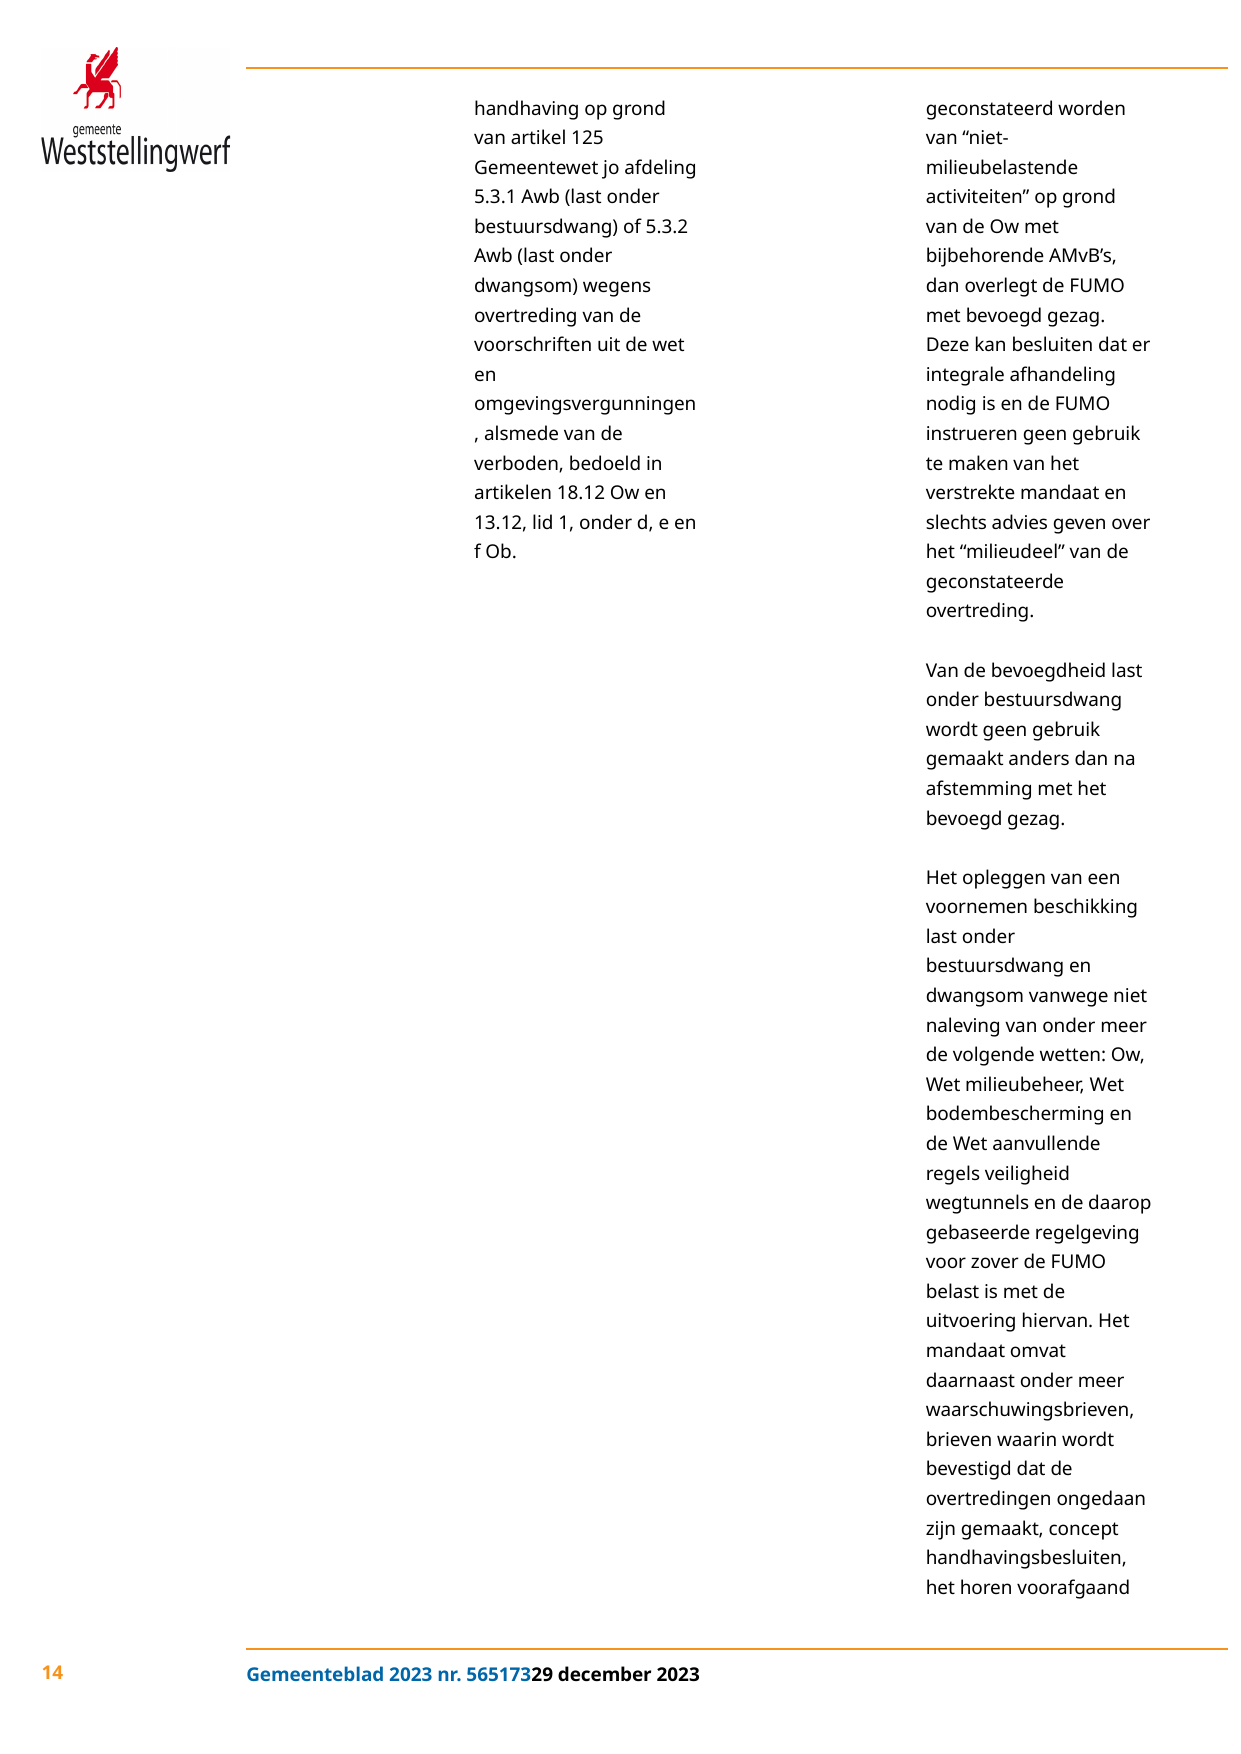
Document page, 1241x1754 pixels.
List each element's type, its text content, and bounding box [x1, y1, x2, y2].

table_cell [700, 95, 926, 1600]
table_cell [248, 95, 474, 1600]
table_cell handhaving op grond van artikel 125 Gemeentewet jo afdeling 5.3.1 Awb (last onder bestuursdwang) of 5.3.2 Awb (last onder dwangsom) wegens overtreding van de voorschriften uit de wet en omgevingsvergunningen, alsmede van de verboden, bedoeld in artikelen 18.12 Ow en 13.12, lid 1, onder d, e en f Ob. [474, 95, 700, 1600]
table_cell geconstateerd worden van “niet-milieubelastende activiteiten” op grond van de Ow met bijbehorende AMvB’s, dan overlegt de FUMO met bevoegd gezag. Deze kan besluiten dat er integrale afhandeling nodig is en de FUMO instrueren geen gebruik te maken van het verstrekte mandaat en slechts advies geven over het “milieudeel” van de geconstateerde overtreding. Van de bevoegdheid last onder bestuursdwang wordt geen gebruik gemaakt anders dan na afstemming met het bevoegd gezag. Het opleggen van een voornemen beschikking last onder bestuursdwang en dwangsom vanwege niet naleving van onder meer de volgende wetten: Ow, Wet milieubeheer, Wet bodembescherming en de Wet aanvullende regels veiligheid wegtunnels en de daarop gebaseerde regelgeving voor zover de FUMO belast is met de uitvoering hiervan. Het mandaat omvat daarnaast onder meer waarschuwingsbrieven, brieven waarin wordt bevestigd dat de overtredingen ongedaan zijn gemaakt, concept handhavingsbesluiten, het horen voorafgaand [926, 95, 1152, 1600]
picture [41, 47, 231, 172]
